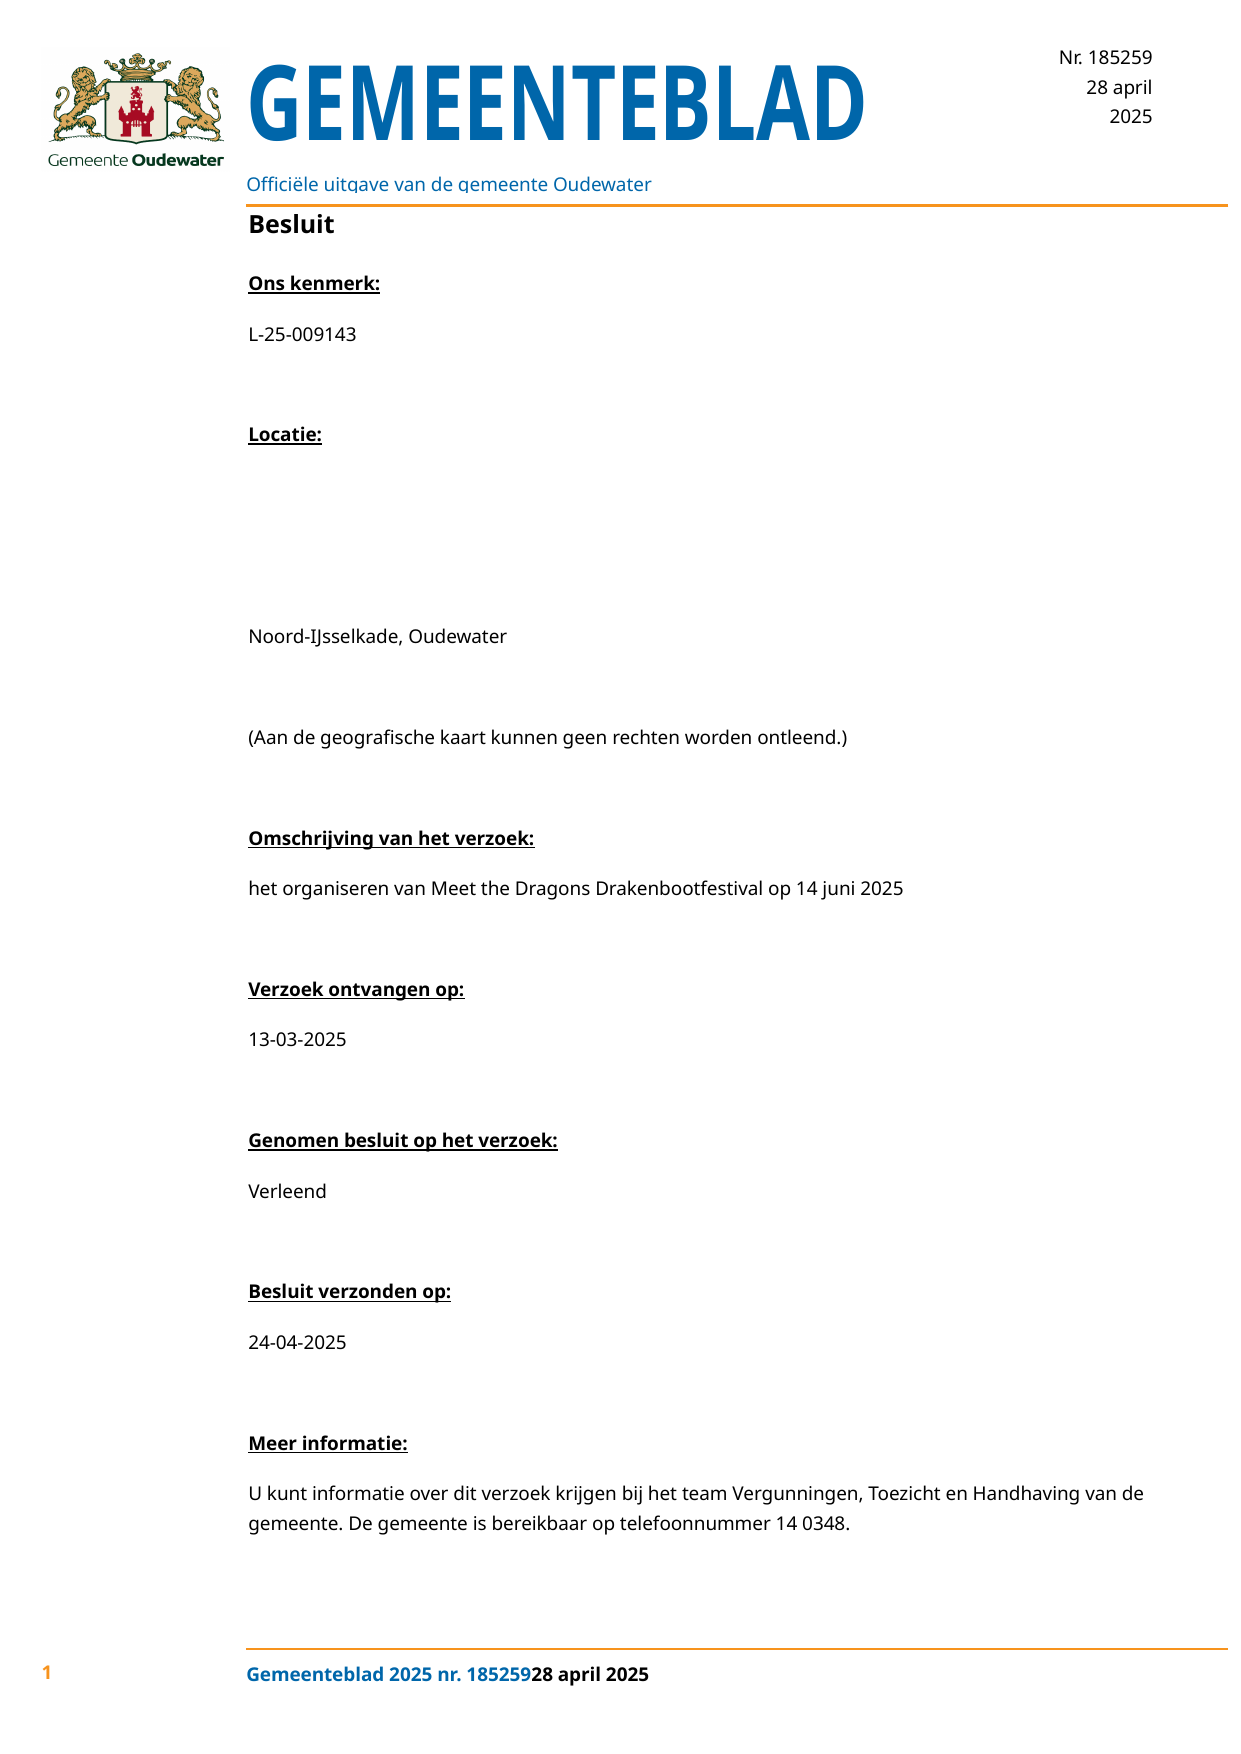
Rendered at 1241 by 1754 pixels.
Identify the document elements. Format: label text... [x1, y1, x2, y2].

text U kunt informatie over dit verzoek krijgen bij het team Vergunningen, Toezicht en Handhaving van de gemeente. De gemeente is bereikbaar op telefoonnummer 14 0348. [248, 1480, 1152, 1536]
text 24-04-2025 [248, 1329, 1152, 1355]
text Omschrijving van het verzoek: [248, 825, 1152, 851]
text Besluit [248, 207, 1152, 241]
picture [41, 47, 231, 172]
text Besluit verzonden op: [248, 1279, 1152, 1304]
text Locatie: [248, 422, 1152, 447]
text Meer informatie: [248, 1430, 1152, 1456]
text Noord-IJsselkade, Oudewater [248, 623, 1152, 649]
text Ons kenmerk: [248, 270, 1152, 296]
text Verzoek ontvangen op: [248, 976, 1152, 1002]
text het organiseren van Meet the Dragons Drakenbootfestival op 14 juni 2025 [248, 875, 1152, 901]
text (Aan de geografische kaart kunnen geen rechten worden ontleend.) [248, 724, 1152, 750]
text L-25-009143 [248, 321, 1152, 346]
text Genomen besluit op het verzoek: [248, 1127, 1152, 1153]
text Verleend [248, 1178, 1152, 1203]
text 13-03-2025 [248, 1027, 1152, 1052]
